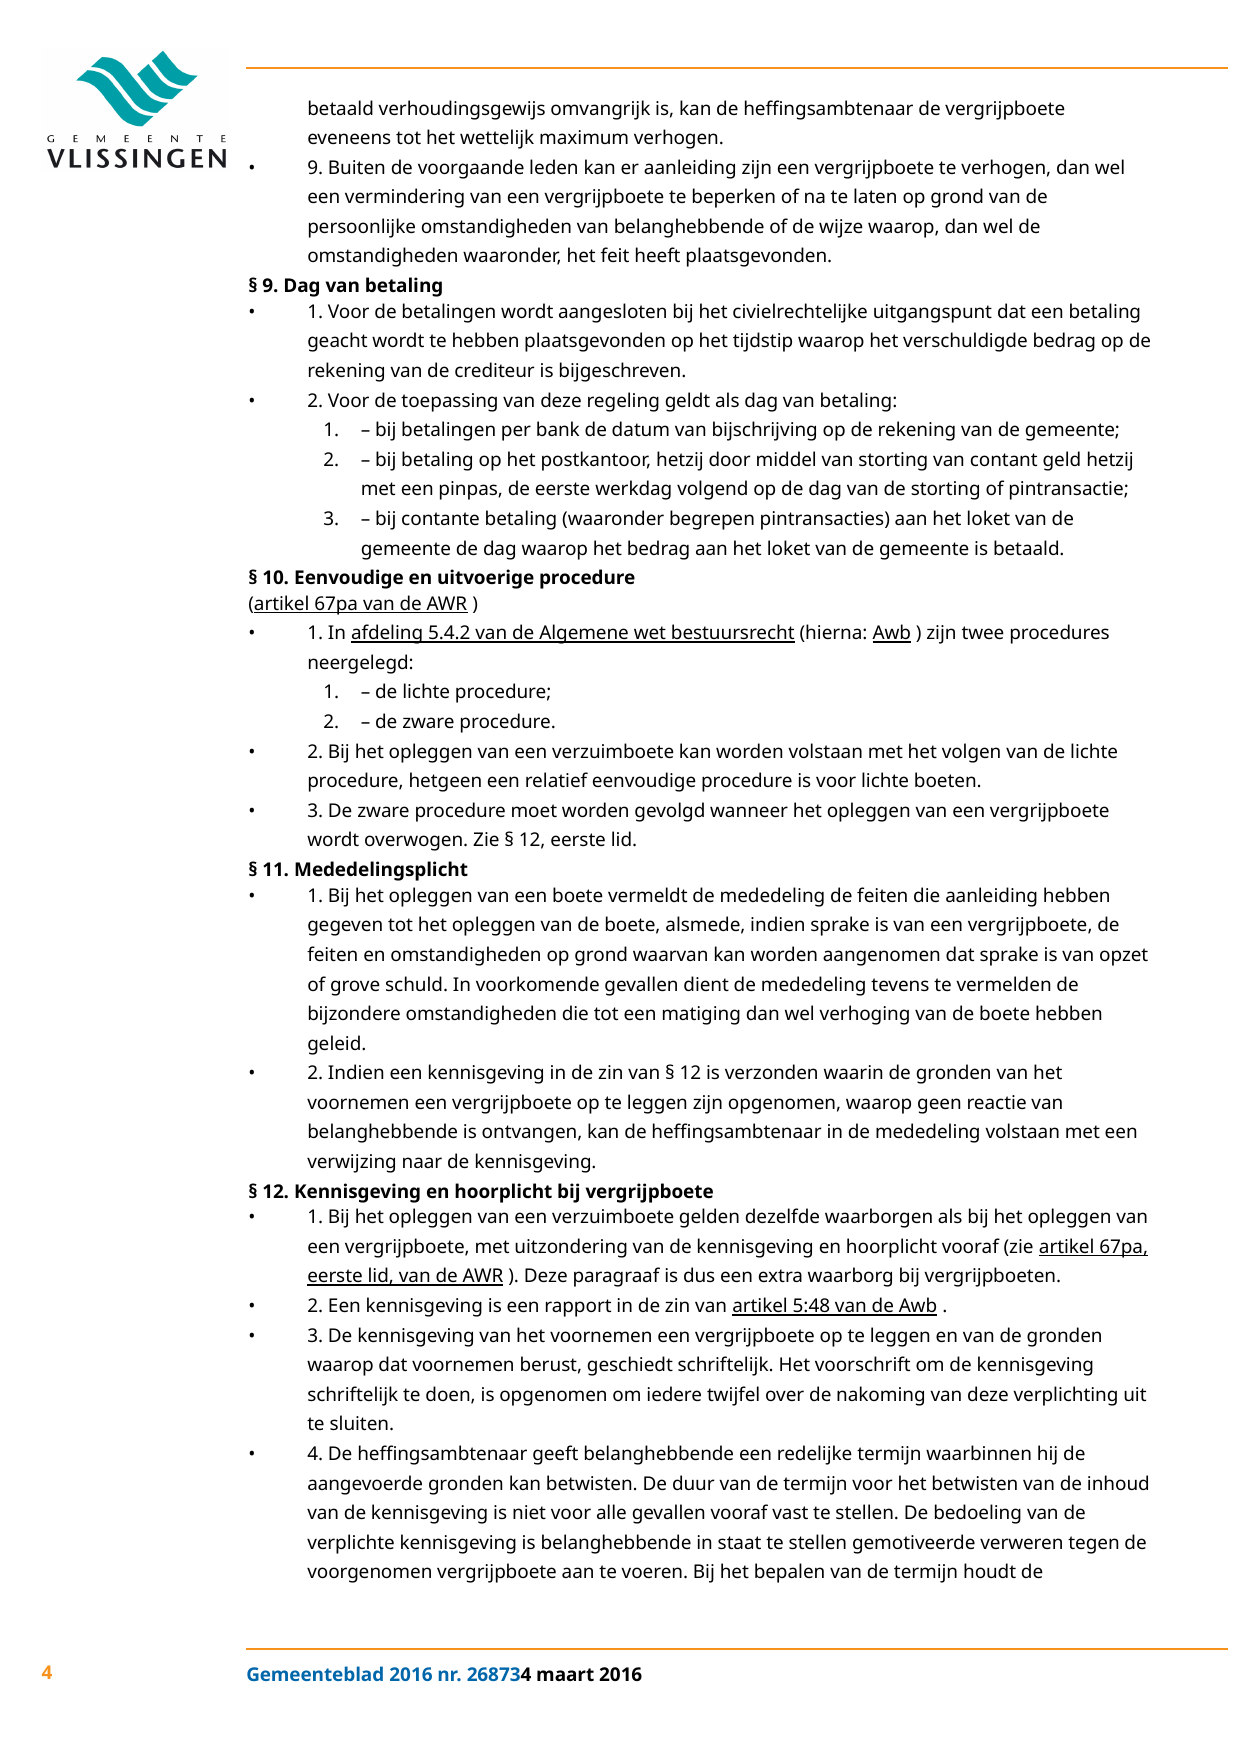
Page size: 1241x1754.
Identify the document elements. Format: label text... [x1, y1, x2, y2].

list – bij betalingen per bank de datum van bijschrijving op de rekening van de gemeente; [323, 416, 1152, 442]
text (artikel 67pa van de AWR ) [248, 590, 1152, 616]
picture [41, 47, 231, 172]
text § 9. Dag van betaling [248, 272, 1152, 298]
list 1. Bij het opleggen van een boete vermeldt de mededeling de feiten die aanleiding hebben gegeven tot het opleggen van de boete, alsmede, indien sprake is van een vergrijpboete, de feiten en omstandigheden op grond waarvan kan worden aangenomen dat sprake is van opzet of grove schuld. In voorkomende gevallen dient de mededeling tevens te vermelden de bijzondere omstandigheden die tot een matiging dan wel verhoging van de boete hebben geleid. [248, 882, 1152, 1056]
list 2. Indien een kennisgeving in de zin van § 12 is verzonden waarin de gronden van het voornemen een vergrijpboete op te leggen zijn opgenomen, waarop geen reactie van belanghebbende is ontvangen, kan de heffingsambtenaar in de mededeling volstaan met een verwijzing naar de kennisgeving. [248, 1059, 1152, 1174]
list 2. Voor de toepassing van deze regeling geldt als dag van betaling: [248, 387, 1152, 412]
list 1. Voor de betalingen wordt aangesloten bij het civielrechtelijke uitgangspunt dat een betaling geacht wordt te hebben plaatsgevonden op het tijdstip waarop het verschuldigde bedrag op de rekening van de crediteur is bijgeschreven. [248, 298, 1152, 383]
list – de zware procedure. [323, 708, 1152, 734]
text § 10. Eenvoudige en uitvoerige procedure [248, 564, 1152, 590]
list 2. Een kennisgeving is een rapport in de zin van artikel 5:48 van de Awb . [248, 1292, 1152, 1318]
list – bij contante betaling (waaronder begrepen pintransacties) aan het loket van de gemeente de dag waarop het bedrag aan het loket van de gemeente is betaald. [323, 505, 1152, 560]
list 9. Buiten de voorgaande leden kan er aanleiding zijn een vergrijpboete te verhogen, dan wel een vermindering van een vergrijpboete te beperken of na te laten op grond van de persoonlijke omstandigheden van belanghebbende of de wijze waarop, dan wel de omstandigheden waaronder, het feit heeft plaatsgevonden. [248, 154, 1152, 268]
list 3. De kennisgeving van het voornemen een vergrijpboete op te leggen en van de gronden waarop dat voornemen berust, geschiedt schriftelijk. Het voorschrift om de kennisgeving schriftelijk te doen, is opgenomen om iedere twijfel over de nakoming van deze verplichting uit te sluiten. [248, 1322, 1152, 1436]
text § 11. Mededelingsplicht [248, 856, 1152, 882]
list betaald verhoudingsgewijs omvangrijk is, kan de heffingsambtenaar de vergrijpboete eveneens tot het wettelijk maximum verhogen. [248, 95, 1152, 150]
list 1. In afdeling 5.4.2 van de Algemene wet bestuursrecht (hierna: Awb ) zijn twee procedures neergelegd: [248, 619, 1152, 675]
list – de lichte procedure; [323, 679, 1152, 704]
list 2. Bij het opleggen van een verzuimboete kan worden volstaan met het volgen van de lichte procedure, hetgeen een relatief eenvoudige procedure is voor lichte boeten. [248, 738, 1152, 793]
list 1. Bij het opleggen van een verzuimboete gelden dezelfde waarborgen als bij het opleggen van een vergrijpboete, met uitzondering van de kennisgeving en hoorplicht vooraf (zie artikel 67pa, eerste lid, van de AWR ). Deze paragraaf is dus een extra waarborg bij vergrijpboeten. [248, 1203, 1152, 1288]
list 4. De heffingsambtenaar geeft belanghebbende een redelijke termijn waarbinnen hij de aangevoerde gronden kan betwisten. De duur van de termijn voor het betwisten van de inhoud van de kennisgeving is niet voor alle gevallen vooraf vast te stellen. De bedoeling van de verplichte kennisgeving is belanghebbende in staat te stellen gemotiveerde verweren tegen de voorgenomen vergrijpboete aan te voeren. Bij het bepalen van de termijn houdt de [248, 1440, 1152, 1584]
list – bij betaling op het postkantoor, hetzij door middel van storting van contant geld hetzij met een pinpas, de eerste werkdag volgend op de dag van de storting of pintransactie; [323, 446, 1152, 501]
list 3. De zware procedure moet worden gevolgd wanneer het opleggen van een vergrijpboete wordt overwogen. Zie § 12, eerste lid. [248, 797, 1152, 852]
text § 12. Kennisgeving en hoorplicht bij vergrijpboete [248, 1178, 1152, 1203]
